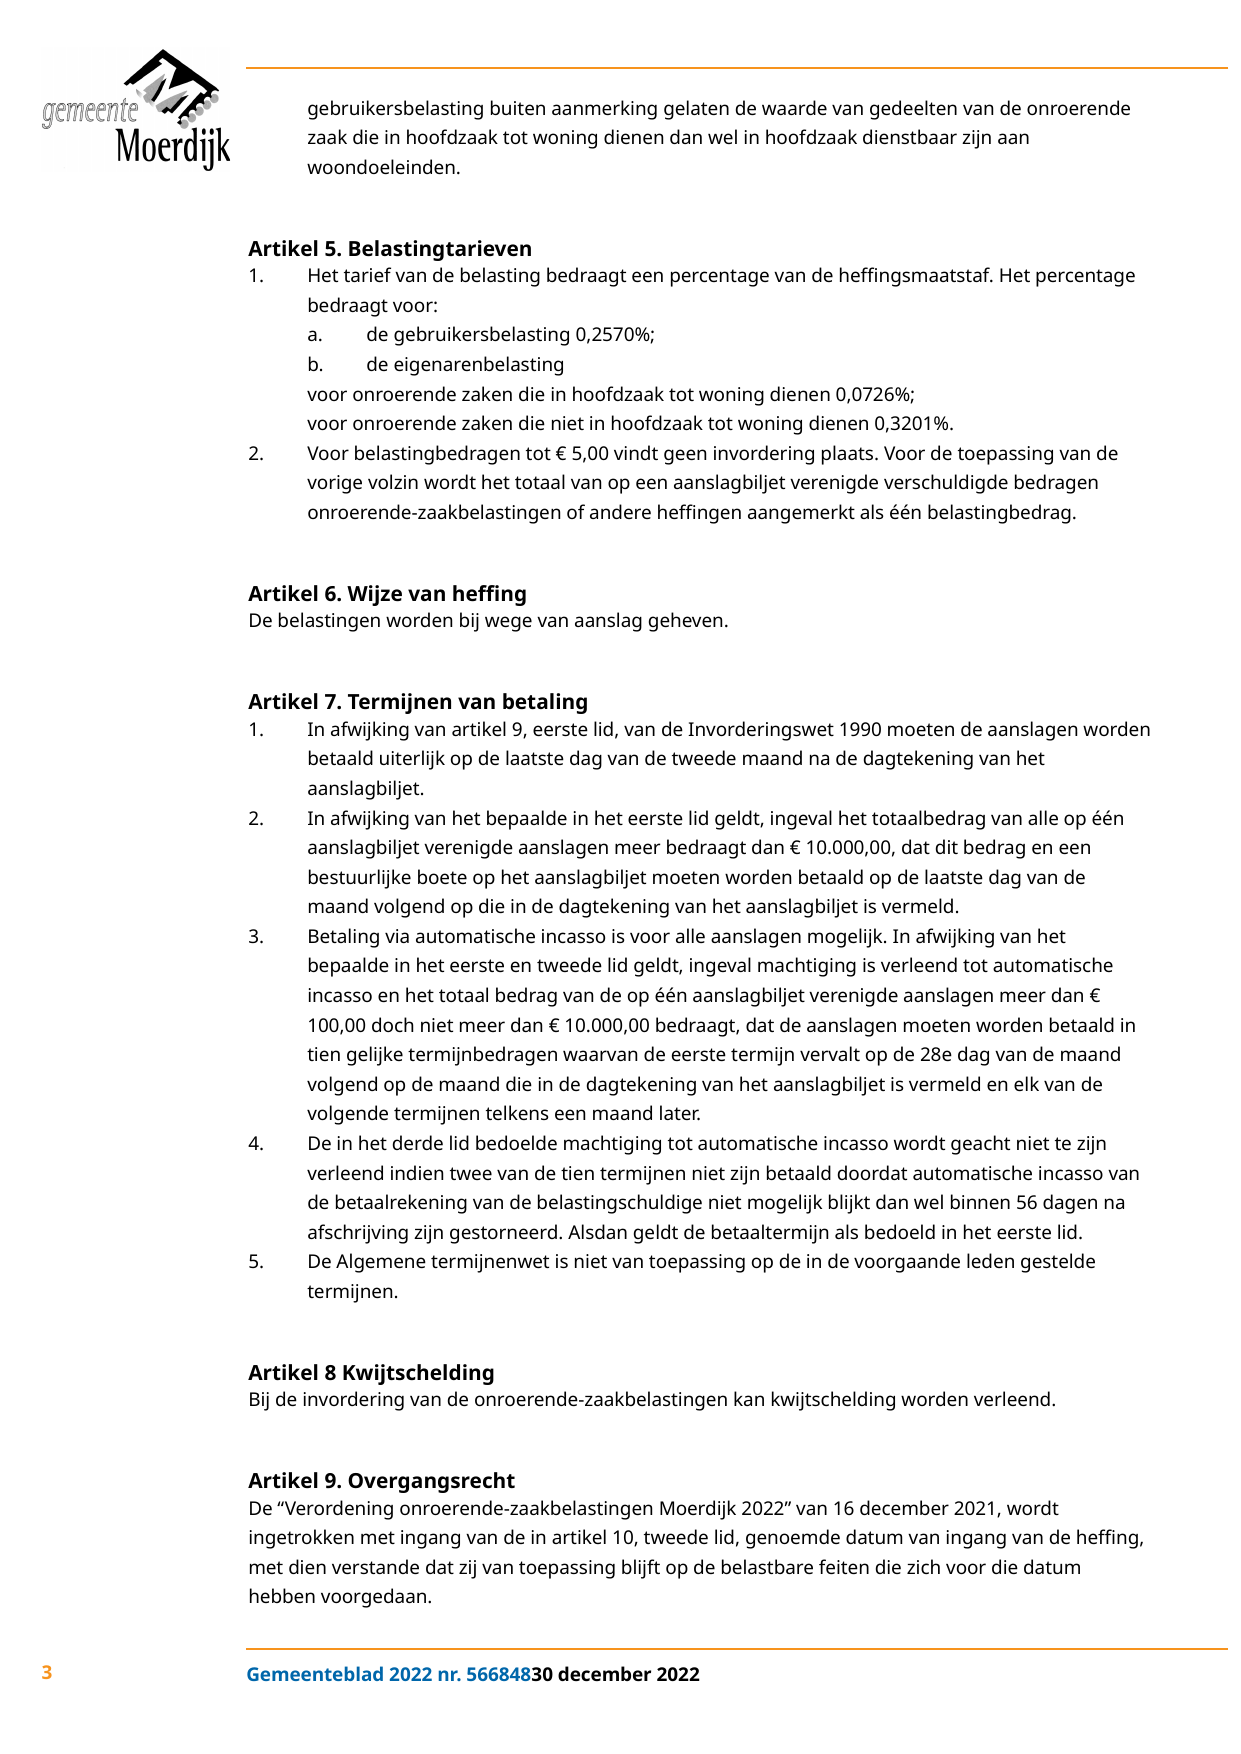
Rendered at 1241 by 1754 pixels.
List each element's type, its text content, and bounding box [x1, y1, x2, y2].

list Het tarief van de belasting bedraagt een percentage van de heffingsmaatstaf. Het percentage bedraagt voor: [248, 262, 1152, 318]
list voor onroerende zaken die niet in hoofdzaak tot woning dienen 0,3201%. [248, 410, 1152, 436]
text Artikel 7. Termijnen van betaling [248, 687, 1152, 716]
list De Algemene termijnenwet is niet van toepassing op de in de voorgaande leden gestelde termijnen. [248, 1248, 1152, 1304]
text De belastingen worden bij wege van aanslag geheven. [248, 607, 1152, 633]
list De in het derde lid bedoelde machtiging tot automatische incasso wordt geacht niet te zijn verleend indien twee van de tien termijnen niet zijn betaald doordat automatische incasso van de betaalrekening van de belastingschuldige niet mogelijk blijkt dan wel binnen 56 dagen na afschrijving zijn gestorneerd. Alsdan geldt de betaaltermijn als bedoeld in het eerste lid. [248, 1130, 1152, 1244]
list de eigenarenbelasting [307, 351, 1152, 377]
text Bij de invordering van de onroerende-zaakbelastingen kan kwijtschelding worden verleend. [248, 1386, 1152, 1412]
list Voor belastingbedragen tot € 5,00 vindt geen invordering plaats. Voor de toepassing van de vorige volzin wordt het totaal van op een aanslagbiljet verenigde verschuldigde bedragen onroerende-zaakbelastingen of andere heffingen aangemerkt als één belastingbedrag. [248, 440, 1152, 525]
text Artikel 8 Kwijtschelding [248, 1358, 1152, 1386]
text Artikel 6. Wijze van heffing [248, 579, 1152, 607]
list de gebruikersbelasting 0,2570%; [307, 322, 1152, 347]
picture [41, 47, 231, 172]
list voor onroerende zaken die in hoofdzaak tot woning dienen 0,0726%; [248, 381, 1152, 406]
text De “Verordening onroerende-zaakbelastingen Moerdijk 2022” van 16 december 2021, wordt ingetrokken met ingang van de in artikel 10, tweede lid, genoemde datum van ingang van de heffing, met dien verstande dat zij van toepassing blijft op de belastbare feiten die zich voor die datum hebben voorgedaan. [248, 1495, 1152, 1609]
text Artikel 9. Overgangsrecht [248, 1466, 1152, 1495]
list Betaling via automatische incasso is voor alle aanslagen mogelijk. In afwijking van het bepaalde in het eerste en tweede lid geldt, ingeval machtiging is verleend tot automatische incasso en het totaal bedrag van de op één aanslagbiljet verenigde aanslagen meer dan € 100,00 doch niet meer dan € 10.000,00 bedraagt, dat de aanslagen moeten worden betaald in tien gelijke termijnbedragen waarvan de eerste termijn vervalt op de 28e dag van de maand volgend op de maand die in de dagtekening van het aanslagbiljet is vermeld en elk van de volgende termijnen telkens een maand later. [248, 923, 1152, 1126]
list In afwijking van het bepaalde in het eerste lid geldt, ingeval het totaalbedrag van alle op één aanslagbiljet verenigde aanslagen meer bedraagt dan € 10.000,00, dat dit bedrag en een bestuurlijke boete op het aanslagbiljet moeten worden betaald op de laatste dag van de maand volgend op die in de dagtekening van het aanslagbiljet is vermeld. [248, 805, 1152, 919]
list gebruikersbelasting buiten aanmerking gelaten de waarde van gedeelten van de onroerende zaak die in hoofdzaak tot woning dienen dan wel in hoofdzaak dienstbaar zijn aan woondoeleinden. [248, 95, 1152, 180]
list In afwijking van artikel 9, eerste lid, van de Invorderingswet 1990 moeten de aanslagen worden betaald uiterlijk op de laatste dag van de tweede maand na de dagtekening van het aanslagbiljet. [248, 716, 1152, 801]
text Artikel 5. Belastingtarieven [248, 234, 1152, 262]
